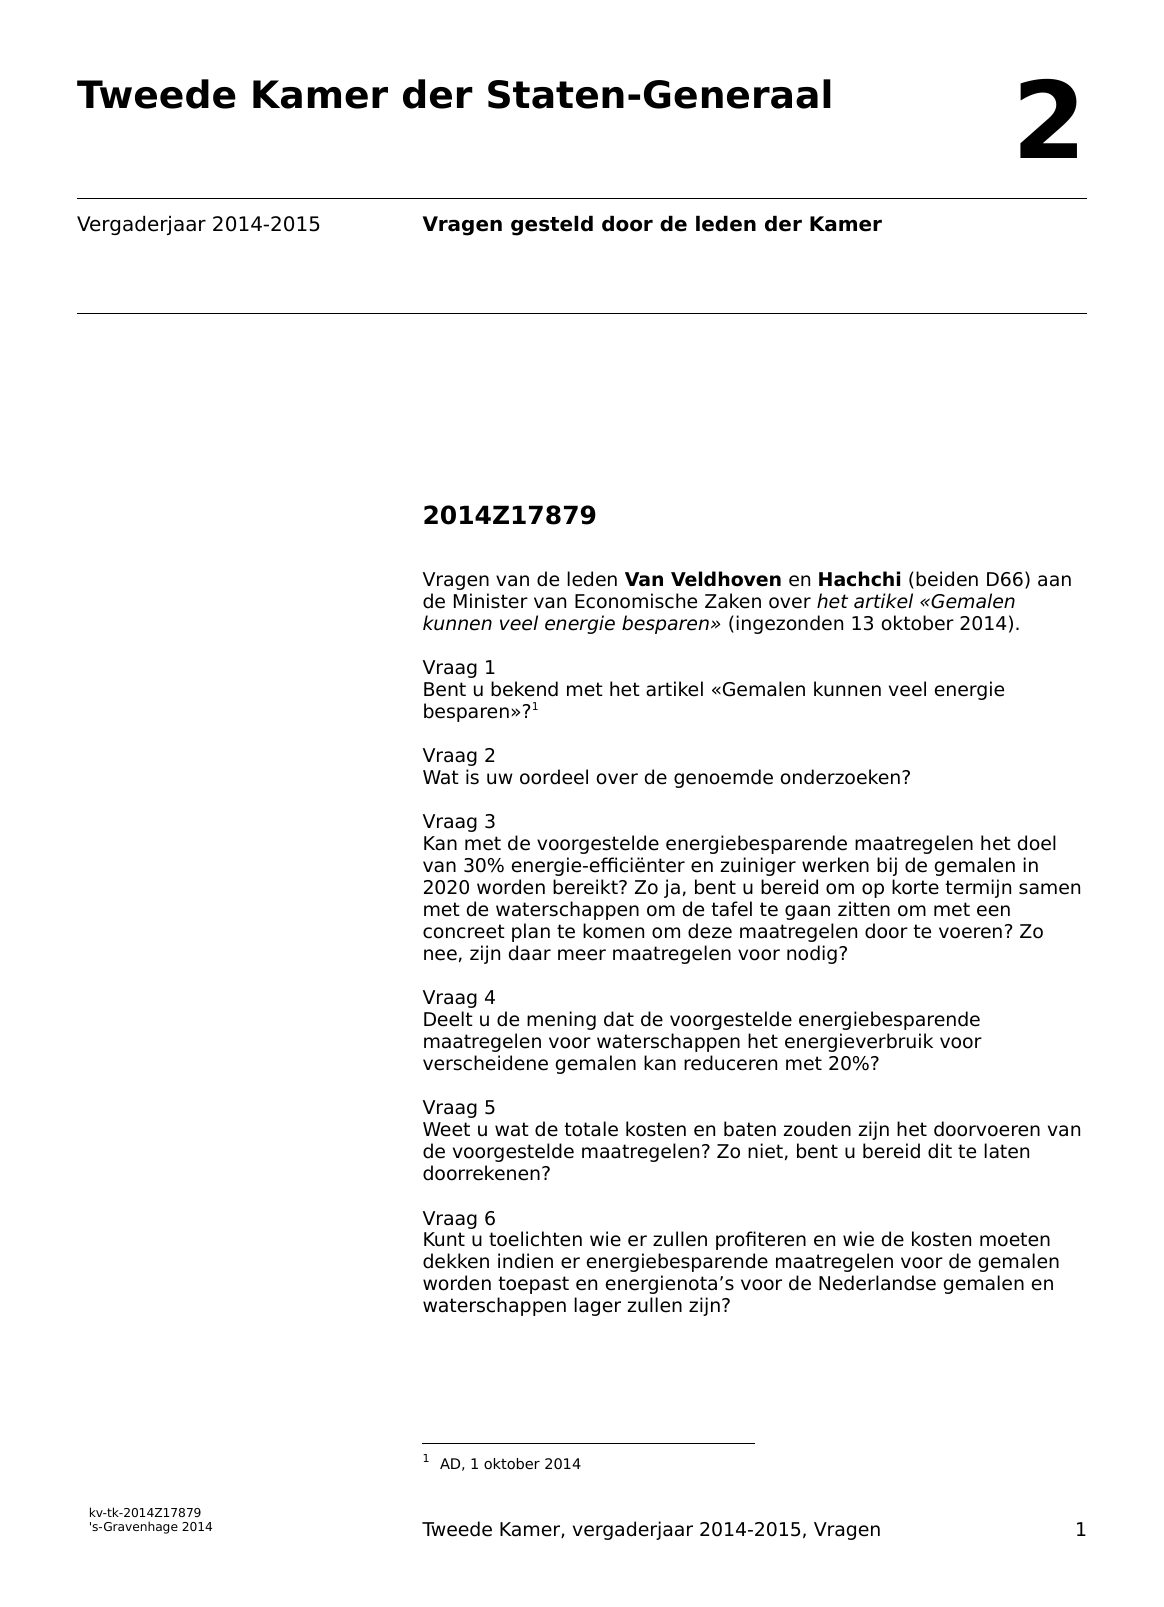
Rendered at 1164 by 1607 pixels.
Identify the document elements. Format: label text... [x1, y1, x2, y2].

text 's-Gravenhage 2014 [88, 1520, 323, 1534]
text Wat is uw oordeel over de genoemde onderzoeken? [422, 767, 1087, 789]
text Vraag 1 [422, 657, 1087, 679]
table_header Tweede Kamer der Staten-Generaal [77, 59, 886, 198]
text Kunt u toelichten wie er zullen profiteren en wie de kosten moeten dekken indien er energiebesparende maatregelen voor de gemalen worden toepast en energienota’s voor de Nederlandse gemalen en waterschappen lager zullen zijn? [422, 1229, 1087, 1317]
text kv-tk-2014Z17879 [88, 1506, 323, 1520]
table_cell Vergaderjaar 2014-2015 [77, 199, 422, 313]
text 2014Z17879 [422, 501, 1087, 531]
table_header 2 [886, 59, 1087, 198]
text Bent u bekend met het artikel «Gemalen kunnen veel energie besparen»? [422, 679, 1087, 723]
text Vraag 2 [422, 745, 1087, 767]
text Vraag 5 [422, 1097, 1087, 1119]
text Vragen van de leden Van Veldhoven en Hachchi (beiden D66) aan de Minister van Economische Zaken over het artikel «Gemalen kunnen veel energie besparen» (ingezonden 13 oktober 2014). [422, 569, 1087, 635]
text AD, 1 oktober 2014 [422, 1452, 1087, 1474]
text Deelt u de mening dat de voorgestelde energiebesparende maatregelen voor waterschappen het energieverbruik voor verscheidene gemalen kan reduceren met 20%? [422, 1009, 1087, 1075]
text Kan met de voorgestelde energiebesparende maatregelen het doel van 30% energie-efficiënter en zuiniger werken bij de gemalen in 2020 worden bereikt? Zo ja, bent u bereid om op korte termijn samen met de waterschappen om de tafel te gaan zitten om met een concreet plan te komen om deze maatregelen door te voeren? Zo nee, zijn daar meer maatregelen voor nodig? [422, 833, 1087, 965]
text Vraag 6 [422, 1207, 1087, 1229]
text Vraag 4 [422, 987, 1087, 1009]
text Weet u wat de totale kosten en baten zouden zijn het doorvoeren van de voorgestelde maatregelen? Zo niet, bent u bereid dit te laten doorrekenen? [422, 1119, 1087, 1185]
text Vraag 3 [422, 811, 1087, 833]
table_cell Vragen gesteld door de leden der Kamer [422, 199, 1087, 313]
